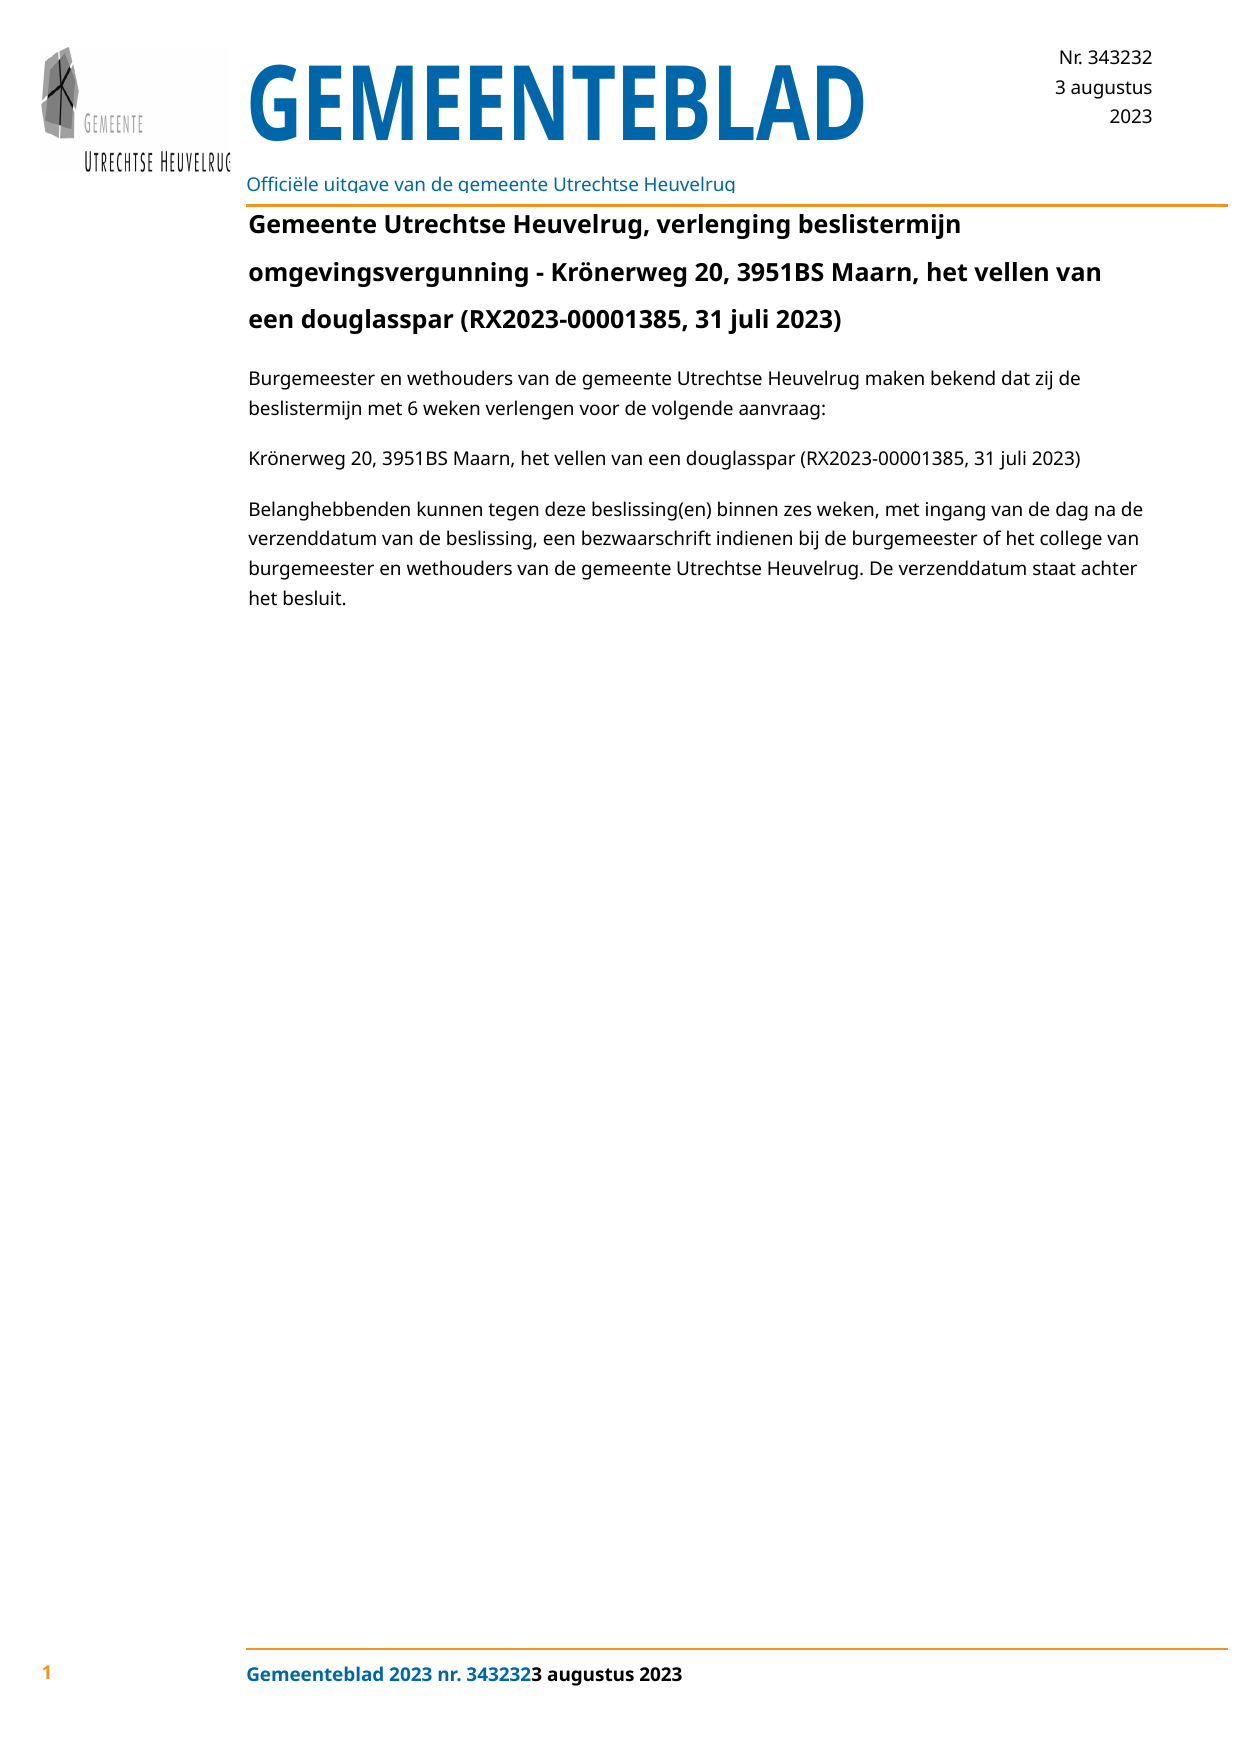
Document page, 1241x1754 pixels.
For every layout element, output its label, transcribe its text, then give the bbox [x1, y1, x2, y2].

text Belanghebbenden kunnen tegen deze beslissing(en) binnen zes weken, met ingang van de dag na de verzenddatum van de beslissing, een bezwaarschrift indienen bij de burgemeester of het college van burgemeester en wethouders van de gemeente Utrechtse Heuvelrug. De verzenddatum staat achter het besluit. [248, 496, 1152, 610]
picture [41, 47, 231, 172]
text Krönerweg 20, 3951BS Maarn, het vellen van een douglasspar (RX2023-00001385, 31 juli 2023) [248, 446, 1152, 471]
text Burgemeester en wethouders van de gemeente Utrechtse Heuvelrug maken bekend dat zij de beslistermijn met 6 weken verlengen voor de volgende aanvraag: [248, 366, 1152, 421]
text Gemeente Utrechtse Heuvelrug, verlenging beslistermijn omgevingsvergunning - Krönerweg 20, 3951BS Maarn, het vellen van een douglasspar (RX2023-00001385, 31 juli 2023) [248, 207, 1152, 336]
